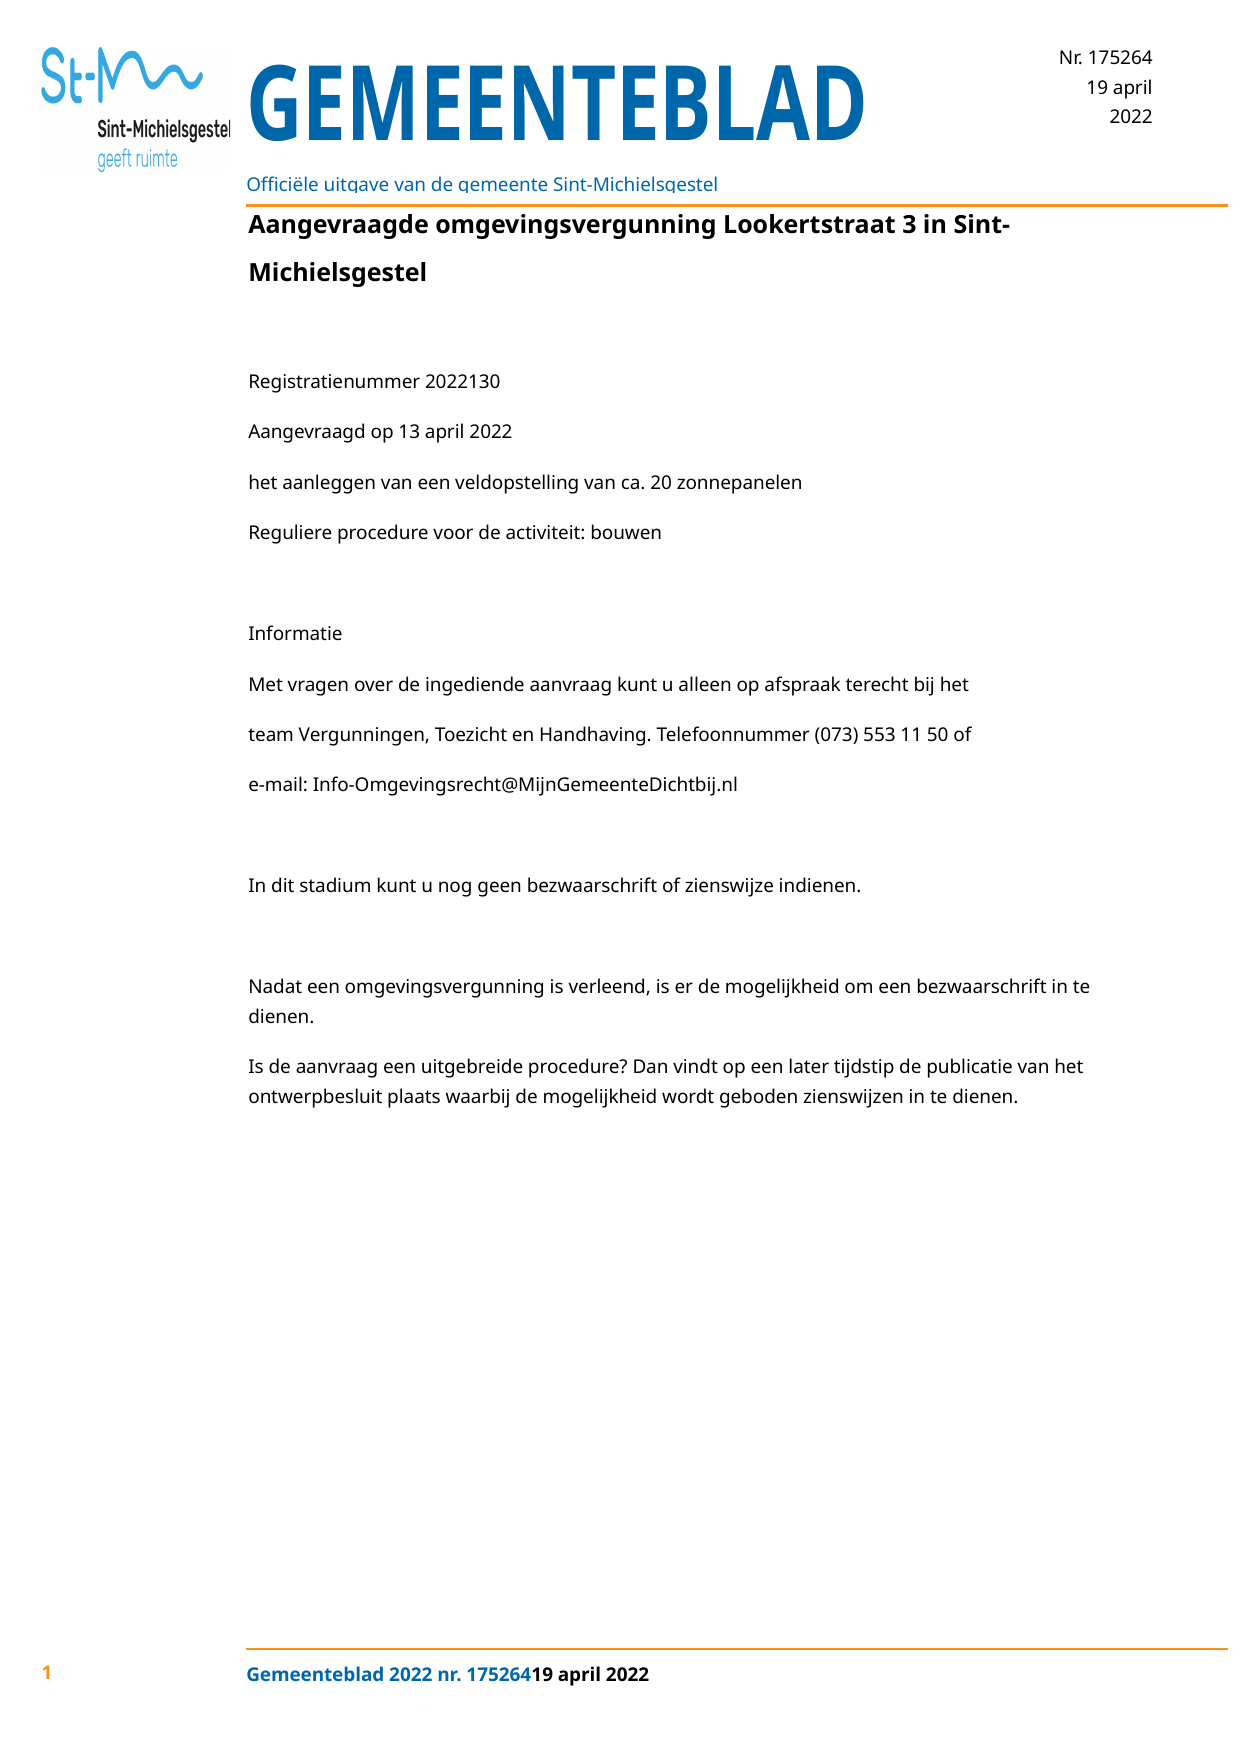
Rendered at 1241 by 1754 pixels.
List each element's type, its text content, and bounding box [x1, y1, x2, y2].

text Is de aanvraag een uitgebreide procedure? Dan vindt op een later tijdstip de publicatie van het ontwerpbesluit plaats waarbij de mogelijkheid wordt geboden zienswijzen in te dienen. [248, 1053, 1152, 1109]
text Informatie [248, 620, 1152, 646]
text In dit stadium kunt u nog geen bezwaarschrift of zienswijze indienen. [248, 872, 1152, 898]
text Reguliere procedure voor de activiteit: bouwen [248, 519, 1152, 545]
text Nadat een omgevingsvergunning is verleend, is er de mogelijkheid om een bezwaarschrift in te dienen. [248, 973, 1152, 1029]
text team Vergunningen, Toezicht en Handhaving. Telefoonnummer (073) 553 11 50 of [248, 721, 1152, 747]
text Met vragen over de ingediende aanvraag kunt u alleen op afspraak terecht bij het [248, 671, 1152, 697]
picture [41, 47, 231, 172]
text Aangevraagd op 13 april 2022 [248, 419, 1152, 444]
text Registratienummer 2022130 [248, 368, 1152, 394]
text Aangevraagde omgevingsvergunning Lookertstraat 3 in Sint-Michielsgestel [248, 207, 1152, 288]
text het aanleggen van een veldopstelling van ca. 20 zonnepanelen [248, 469, 1152, 495]
text e-mail: Info-Omgevingsrecht@MijnGemeenteDichtbij.nl [248, 772, 1152, 797]
